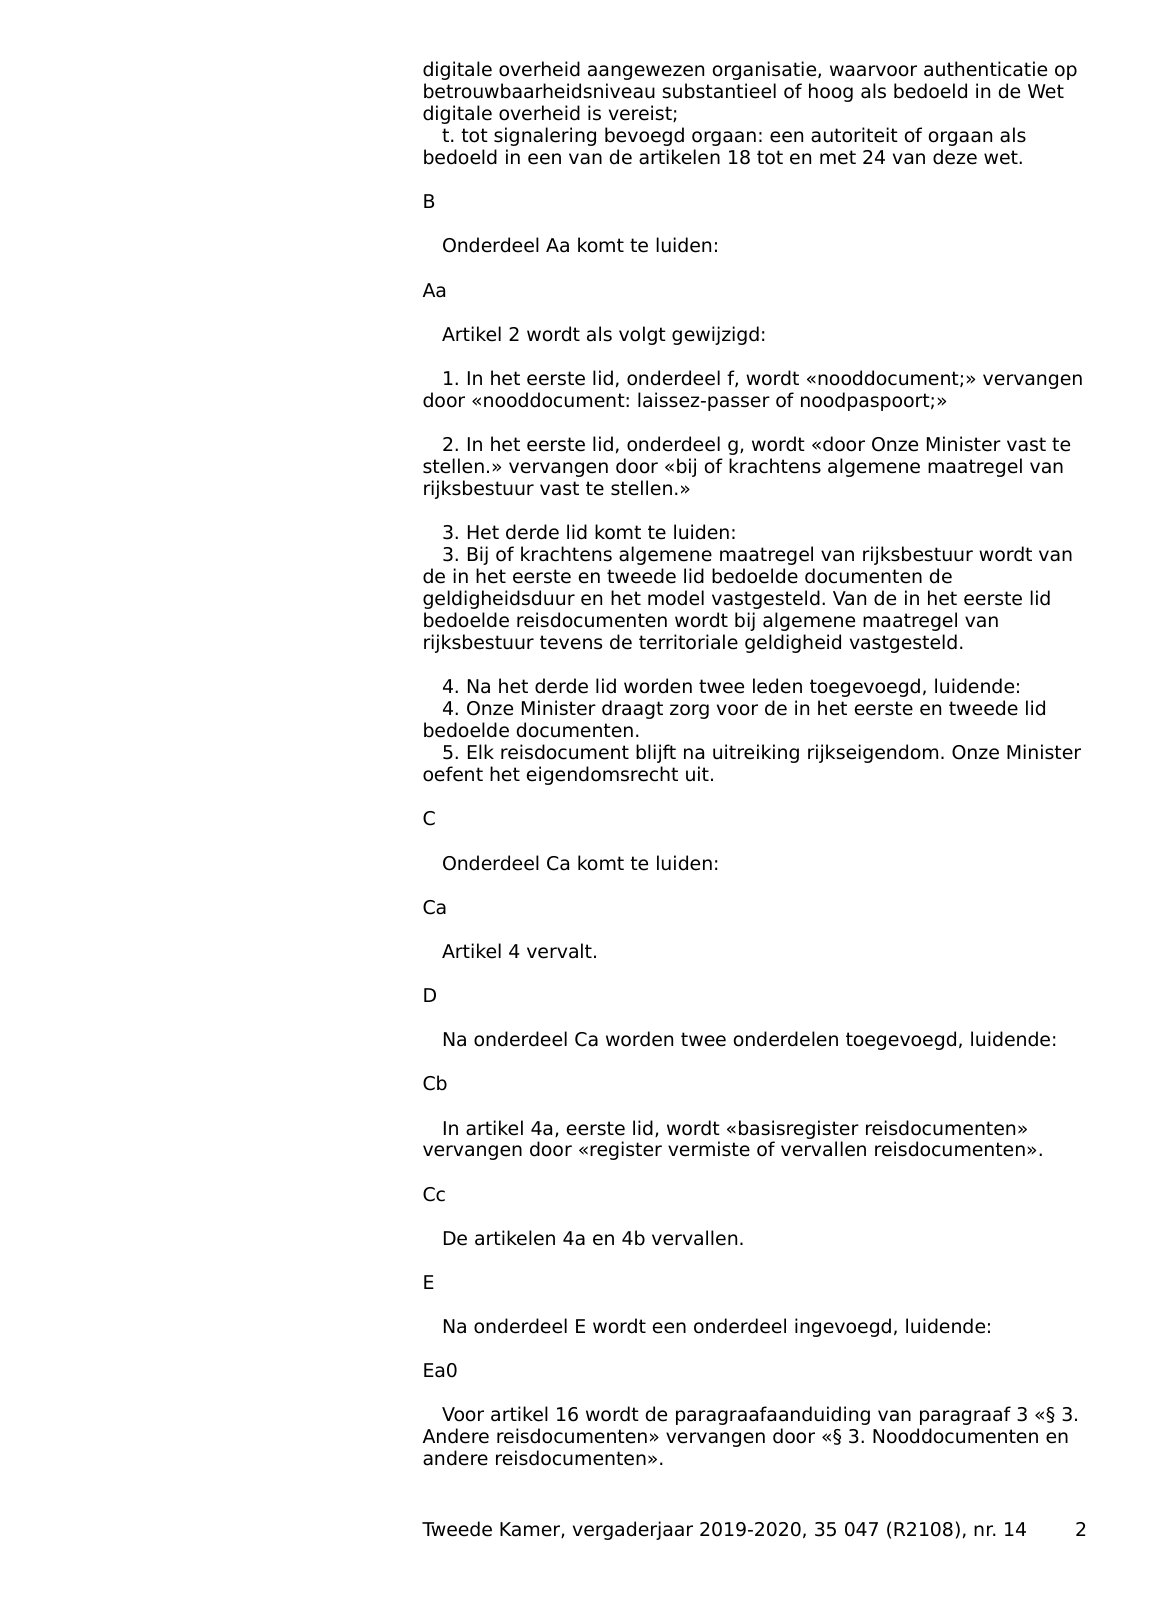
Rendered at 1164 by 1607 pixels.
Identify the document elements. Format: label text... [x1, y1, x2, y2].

subtitle Cb [422, 1073, 1087, 1095]
text Onderdeel Ca komt te luiden: [422, 852, 1087, 874]
text De artikelen 4a en 4b vervallen. [422, 1228, 1087, 1250]
text 5. Elk reisdocument blijft na uitreiking rijkseigendom. Onze Minister oefent het eigendomsrecht uit. [422, 742, 1087, 786]
text Na onderdeel E wordt een onderdeel ingevoegd, luidende: [422, 1316, 1087, 1338]
text Artikel 4 vervalt. [422, 941, 1087, 963]
text Artikel 2 wordt als volgt gewijzigd: [422, 324, 1087, 346]
subtitle B [422, 191, 1087, 213]
subtitle Cc [422, 1183, 1087, 1206]
text digitale overheid aangewezen organisatie, waarvoor authenticatie op betrouwbaarheidsniveau substantieel of hoog als bedoeld in de Wet digitale overheid is vereist; [422, 59, 1087, 125]
text Na onderdeel Ca worden twee onderdelen toegevoegd, luidende: [422, 1029, 1087, 1051]
text 4. Na het derde lid worden twee leden toegevoegd, luidende: [422, 676, 1087, 698]
text In artikel 4a, eerste lid, wordt «basisregister reisdocumenten» vervangen door «register vermiste of vervallen reisdocumenten». [422, 1117, 1087, 1161]
subtitle Aa [422, 279, 1087, 301]
subtitle Ea0 [422, 1360, 1087, 1382]
text 2. In het eerste lid, onderdeel g, wordt «door Onze Minister vast te stellen.» vervangen door «bij of krachtens algemene maatregel van rijksbestuur vast te stellen.» [422, 434, 1087, 500]
subtitle E [422, 1272, 1087, 1294]
subtitle C [422, 808, 1087, 830]
text 3. Bij of krachtens algemene maatregel van rijksbestuur wordt van de in het eerste en tweede lid bedoelde documenten de geldigheidsduur en het model vastgesteld. Van de in het eerste lid bedoelde reisdocumenten wordt bij algemene maatregel van rijksbestuur tevens de territoriale geldigheid vastgesteld. [422, 544, 1087, 654]
text Voor artikel 16 wordt de paragraafaanduiding van paragraaf 3 «§ 3. Andere reisdocumenten» vervangen door «§ 3. Nooddocumenten en andere reisdocumenten». [422, 1404, 1087, 1470]
text t. tot signalering bevoegd orgaan: een autoriteit of orgaan als bedoeld in een van de artikelen 18 tot en met 24 van deze wet. [422, 125, 1087, 169]
text Onderdeel Aa komt te luiden: [422, 235, 1087, 257]
text 3. Het derde lid komt te luiden: [422, 522, 1087, 544]
subtitle Ca [422, 897, 1087, 918]
text 1. In het eerste lid, onderdeel f, wordt «nooddocument;» vervangen door «nooddocument: laissez-passer of noodpaspoort;» [422, 368, 1087, 412]
text 4. Onze Minister draagt zorg voor de in het eerste en tweede lid bedoelde documenten. [422, 698, 1087, 742]
subtitle D [422, 985, 1087, 1007]
